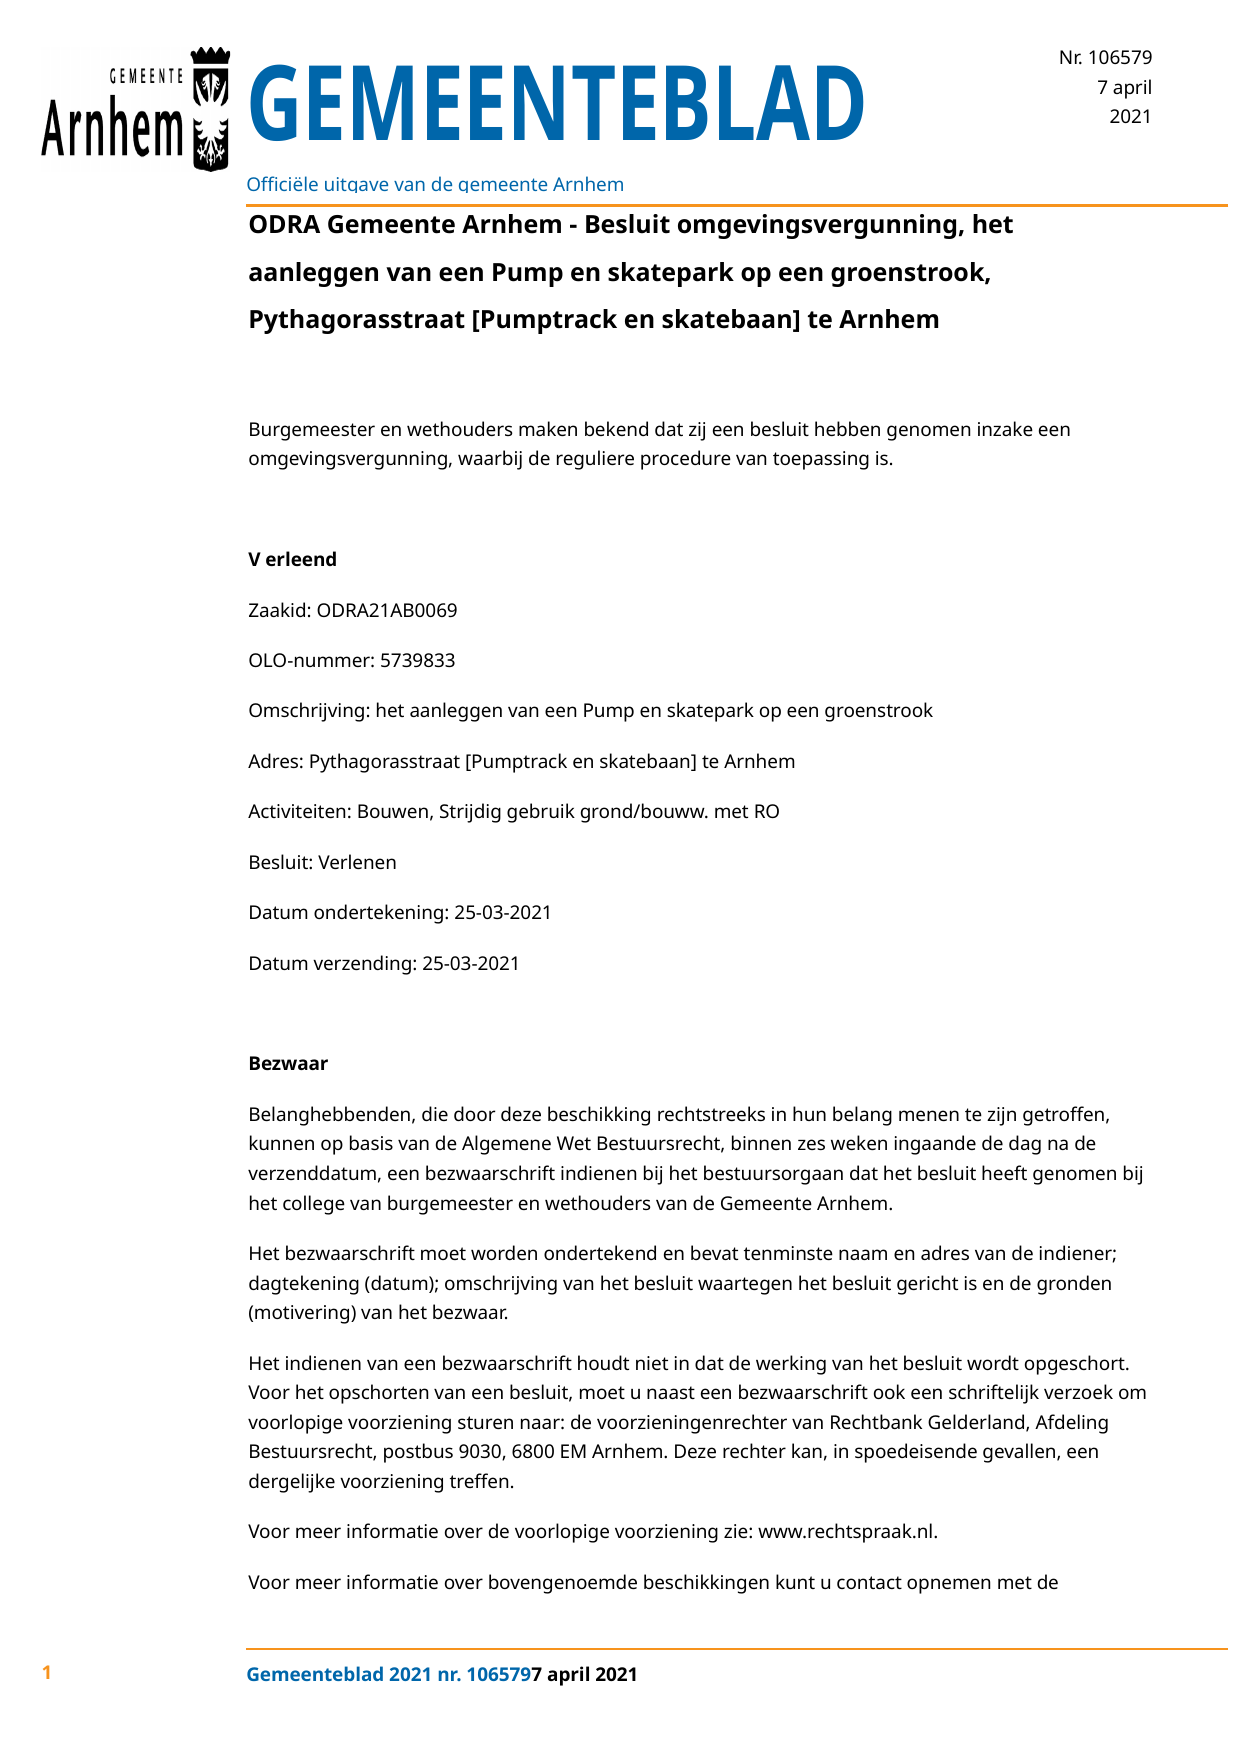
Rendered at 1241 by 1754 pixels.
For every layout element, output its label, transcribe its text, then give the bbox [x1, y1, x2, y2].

text ODRA Gemeente Arnhem - Besluit omgevingsvergunning, het aanleggen van een Pump en skatepark op een groenstrook, Pythagorasstraat [Pumptrack en skatebaan] te Arnhem [248, 207, 1152, 336]
text Omschrijving: het aanleggen van een Pump en skatepark op een groenstrook [248, 698, 1152, 723]
text Datum verzending: 25-03-2021 [248, 950, 1152, 975]
text Zaakid: ODRA21AB0069 [248, 597, 1152, 622]
text Belanghebbenden, die door deze beschikking rechtstreeks in hun belang menen te zijn getroffen, kunnen op basis van de Algemene Wet Bestuursrecht, binnen zes weken ingaande de dag na de verzenddatum, een bezwaarschrift indienen bij het bestuursorgaan dat het besluit heeft genomen bij het college van burgemeester en wethouders van de Gemeente Arnhem. [248, 1101, 1152, 1215]
text V erleend [248, 546, 1152, 572]
text OLO-nummer: 5739833 [248, 647, 1152, 673]
text Datum ondertekening: 25-03-2021 [248, 899, 1152, 925]
text Het bezwaarschrift moet worden ondertekend en bevat tenminste naam en adres van de indiener; dagtekening (datum); omschrijving van het besluit waartegen het besluit gericht is en de gronden (motivering) van het bezwaar. [248, 1240, 1152, 1325]
text Adres: Pythagorasstraat [Pumptrack en skatebaan] te Arnhem [248, 748, 1152, 774]
text Bezwaar [248, 1051, 1152, 1076]
text Activiteiten: Bouwen, Strijdig gebruik grond/bouww. met RO [248, 798, 1152, 824]
text Voor meer informatie over de voorlopige voorziening zie: www.rechtspraak.nl. [248, 1518, 1152, 1544]
text Het indienen van een bezwaarschrift houdt niet in dat de werking van het besluit wordt opgeschort. Voor het opschorten van een besluit, moet u naast een bezwaarschrift ook een schriftelijk verzoek om voorlopige voorziening sturen naar: de voorzieningenrechter van Rechtbank Gelderland, Afdeling Bestuursrecht, postbus 9030, 6800 EM Arnhem. Deze rechter kan, in spoedeisende gevallen, een dergelijke voorziening treffen. [248, 1350, 1152, 1494]
text Besluit: Verlenen [248, 849, 1152, 874]
picture [41, 47, 231, 172]
text Burgemeester en wethouders maken bekend dat zij een besluit hebben genomen inzake een omgevingsvergunning, waarbij de reguliere procedure van toepassing is. [248, 416, 1152, 471]
text Voor meer informatie over bovengenoemde beschikkingen kunt u contact opnemen met de [248, 1569, 1152, 1594]
